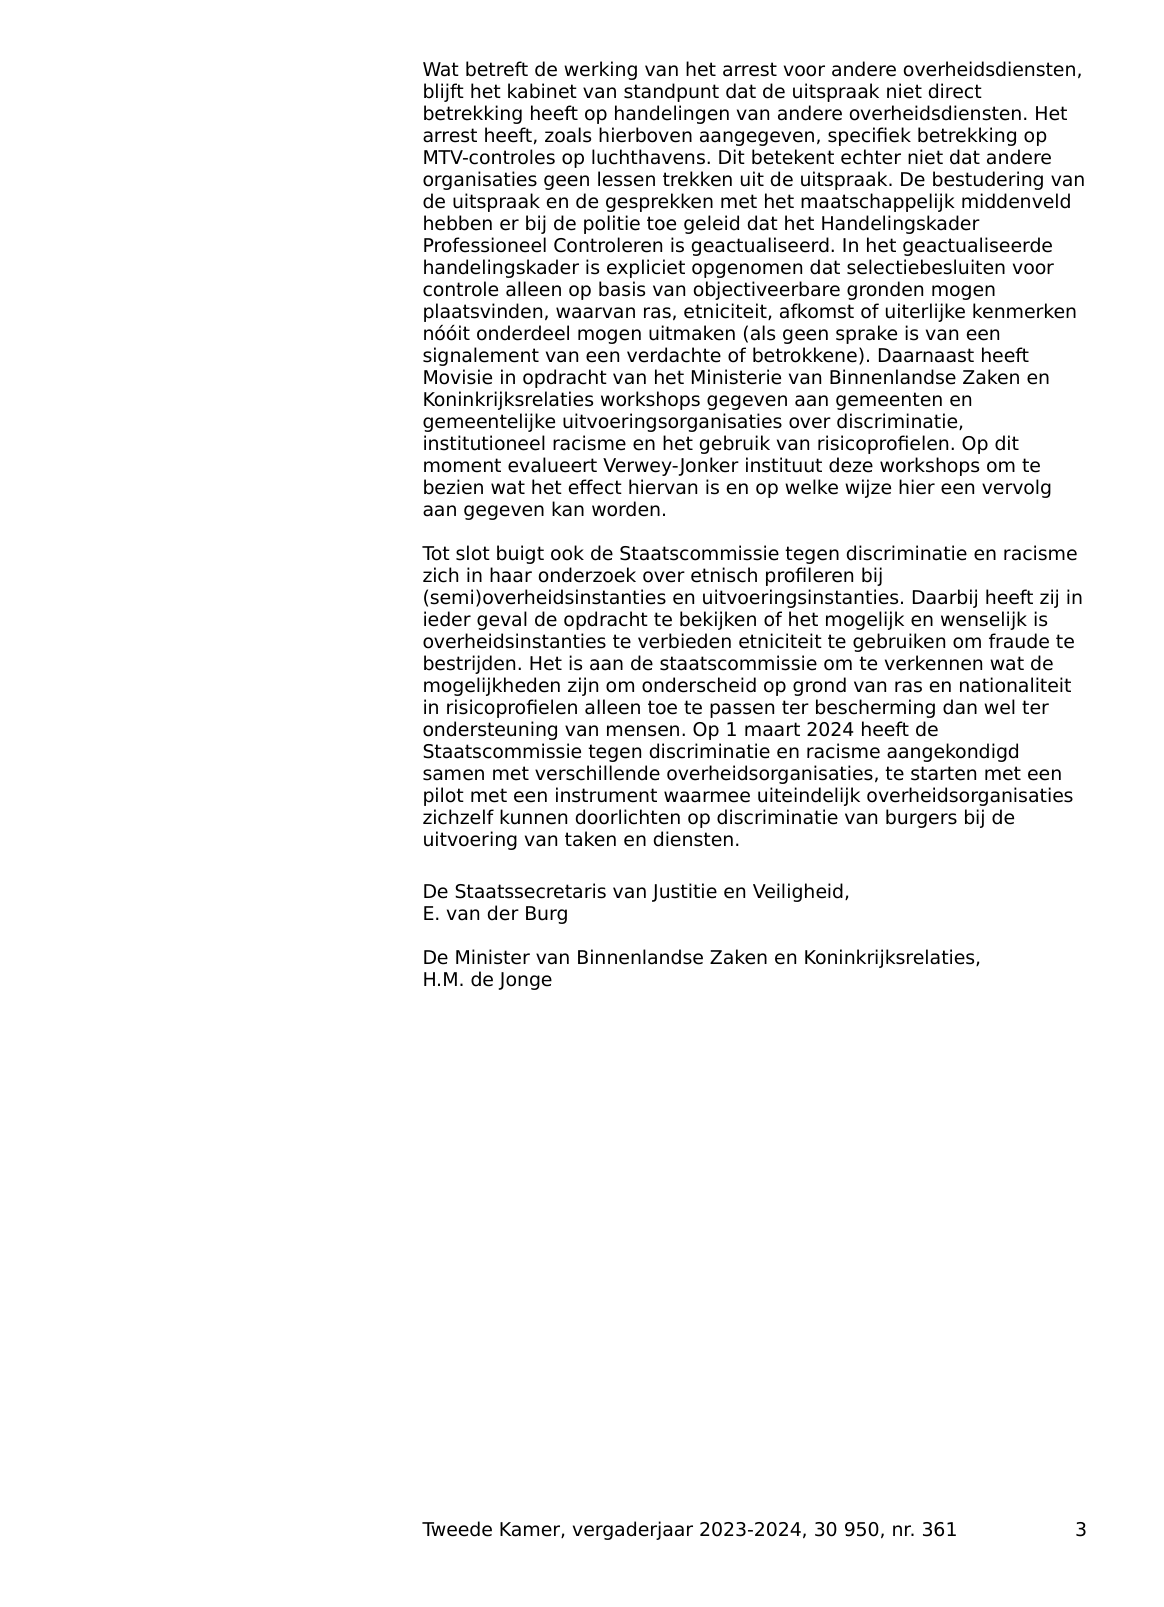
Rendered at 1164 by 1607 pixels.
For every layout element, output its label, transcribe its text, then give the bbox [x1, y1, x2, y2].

text Tot slot buigt ook de Staatscommissie tegen discriminatie en racisme zich in haar onderzoek over etnisch profileren bij (semi)overheidsinstanties en uitvoeringsinstanties. Daarbij heeft zij in ieder geval de opdracht te bekijken of het mogelijk en wenselijk is overheidsinstanties te verbieden etniciteit te gebruiken om fraude te bestrijden. Het is aan de staatscommissie om te verkennen wat de mogelijkheden zijn om onderscheid op grond van ras en nationaliteit in risicoprofielen alleen toe te passen ter bescherming dan wel ter ondersteuning van mensen. Op 1 maart 2024 heeft de Staatscommissie tegen discriminatie en racisme aangekondigd samen met verschillende overheidsorganisaties, te starten met een pilot met een instrument waarmee uiteindelijk overheidsorganisaties zichzelf kunnen doorlichten op discriminatie van burgers bij de uitvoering van taken en diensten. [422, 543, 1087, 851]
text De Minister van Binnenlandse Zaken en Koninkrijksrelaties, H.M. de Jonge [422, 947, 1087, 991]
text De Staatssecretaris van Justitie en Veiligheid, E. van der Burg [422, 881, 1087, 924]
text Wat betreft de werking van het arrest voor andere overheidsdiensten, blijft het kabinet van standpunt dat de uitspraak niet direct betrekking heeft op handelingen van andere overheidsdiensten. Het arrest heeft, zoals hierboven aangegeven, specifiek betrekking op MTV-controles op luchthavens. Dit betekent echter niet dat andere organisaties geen lessen trekken uit de uitspraak. De bestudering van de uitspraak en de gesprekken met het maatschappelijk middenveld hebben er bij de politie toe geleid dat het Handelingskader Professioneel Controleren is geactualiseerd. In het geactualiseerde handelingskader is expliciet opgenomen dat selectiebesluiten voor controle alleen op basis van objectiveerbare gronden mogen plaatsvinden, waarvan ras, etniciteit, afkomst of uiterlijke kenmerken nóóit onderdeel mogen uitmaken (als geen sprake is van een signalement van een verdachte of betrokkene). Daarnaast heeft Movisie in opdracht van het Ministerie van Binnenlandse Zaken en Koninkrijksrelaties workshops gegeven aan gemeenten en gemeentelijke uitvoeringsorganisaties over discriminatie, institutioneel racisme en het gebruik van risicoprofielen. Op dit moment evalueert Verwey-Jonker instituut deze workshops om te bezien wat het effect hiervan is en op welke wijze hier een vervolg aan gegeven kan worden. [422, 59, 1087, 521]
